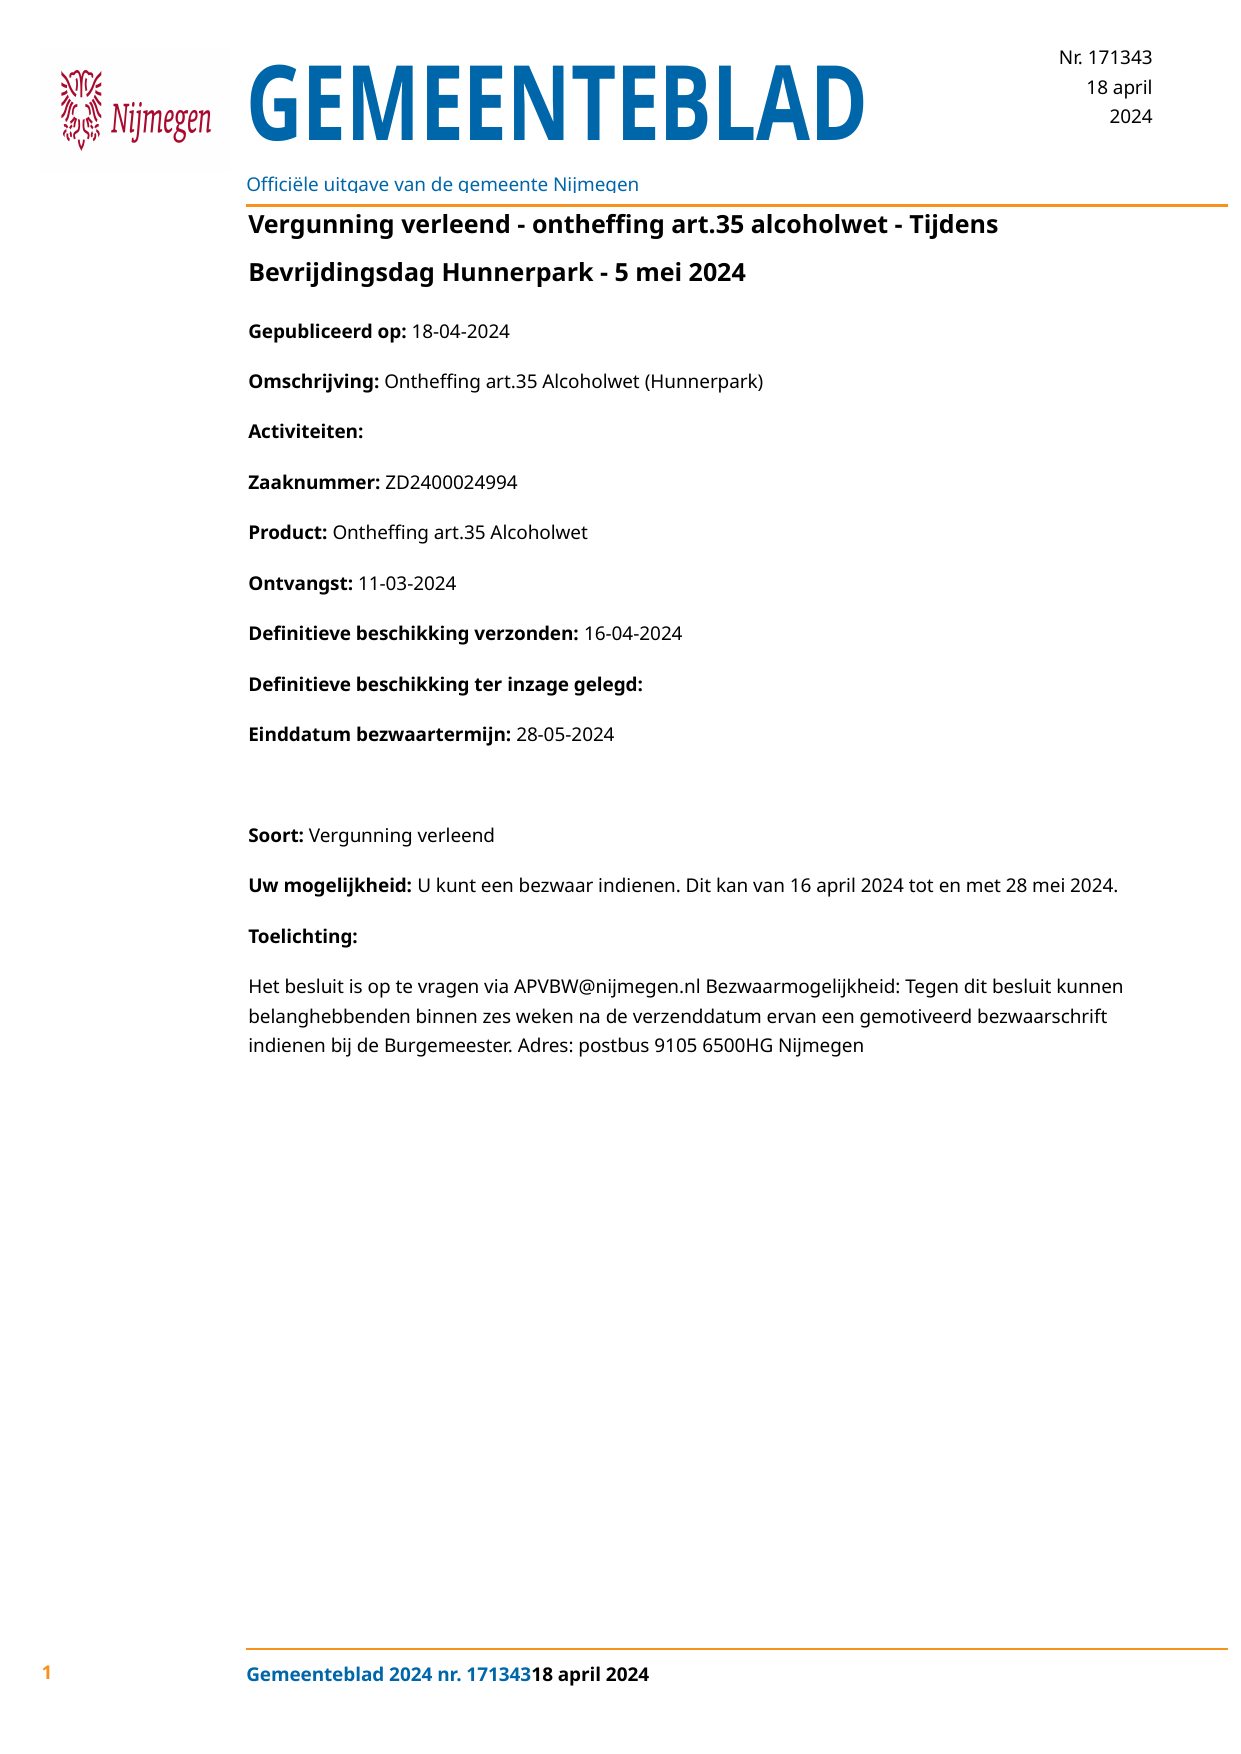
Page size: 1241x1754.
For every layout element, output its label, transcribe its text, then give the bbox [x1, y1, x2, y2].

text Omschrijving: Ontheffing art.35 Alcoholwet (Hunnerpark) [248, 368, 1152, 394]
text Einddatum bezwaartermijn: 28-05-2024 [248, 721, 1152, 747]
text Gepubliceerd op: 18-04-2024 [248, 318, 1152, 344]
text Het besluit is op te vragen via APVBW@nijmegen.nl Bezwaarmogelijkheid: Tegen dit besluit kunnen belanghebbenden binnen zes weken na de verzenddatum ervan een gemotiveerd bezwaarschrift indienen bij de Burgemeester. Adres: postbus 9105 6500HG Nijmegen [248, 973, 1152, 1058]
text Activiteiten: [248, 419, 1152, 444]
text Uw mogelijkheid: U kunt een bezwaar indienen. Dit kan van 16 april 2024 tot en met 28 mei 2024. [248, 872, 1152, 898]
text Product: Ontheffing art.35 Alcoholwet [248, 519, 1152, 545]
text Toelichting: [248, 923, 1152, 949]
text Vergunning verleend - ontheffing art.35 alcoholwet - Tijdens Bevrijdingsdag Hunnerpark - 5 mei 2024 [248, 207, 1152, 288]
picture [41, 47, 231, 172]
text Zaaknummer: ZD2400024994 [248, 469, 1152, 495]
text Definitieve beschikking ter inzage gelegd: [248, 671, 1152, 697]
text Ontvangst: 11-03-2024 [248, 570, 1152, 596]
text Soort: Vergunning verleend [248, 822, 1152, 848]
text Definitieve beschikking verzonden: 16-04-2024 [248, 620, 1152, 646]
